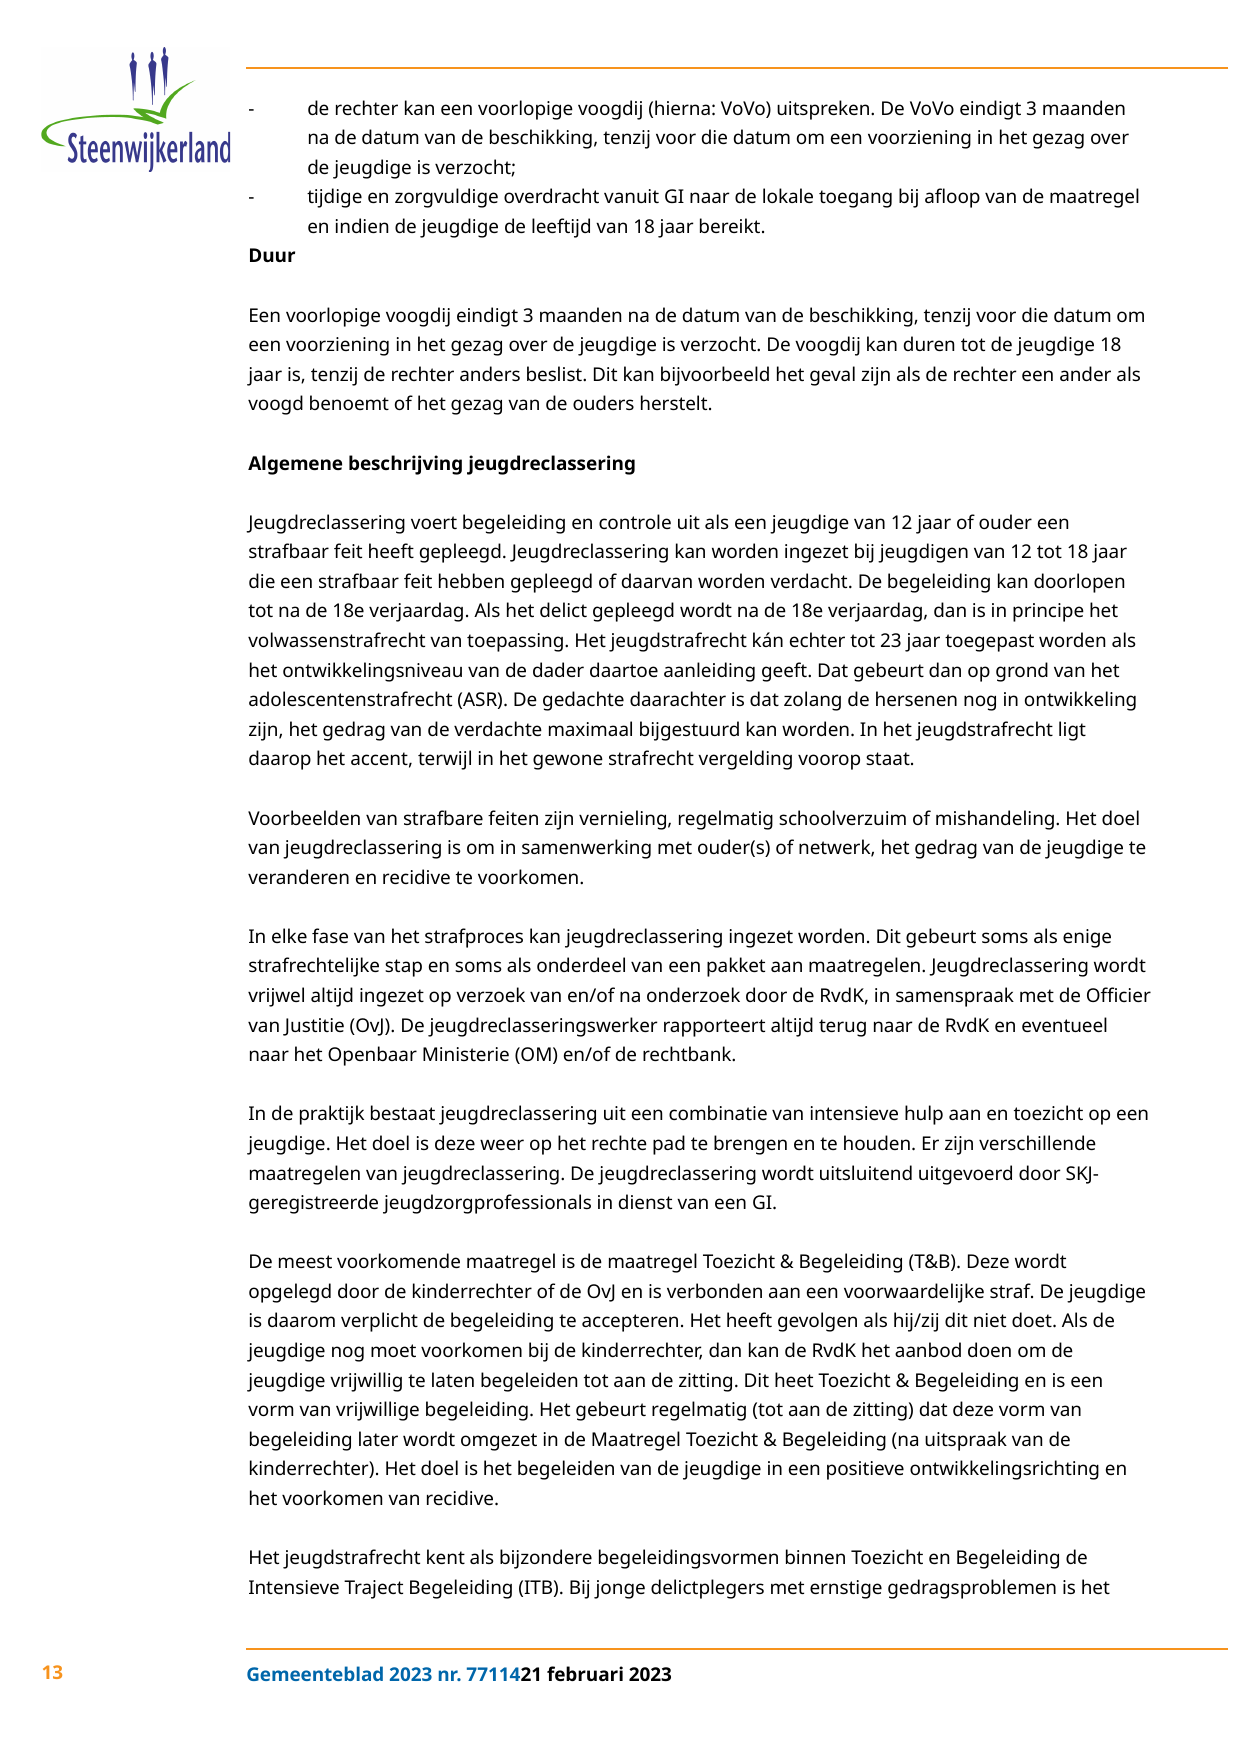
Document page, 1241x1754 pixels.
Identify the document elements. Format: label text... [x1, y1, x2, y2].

text Jeugdreclassering voert begeleiding en controle uit als een jeugdige van 12 jaar of ouder een strafbaar feit heeft gepleegd. Jeugdreclassering kan worden ingezet bij jeugdigen van 12 tot 18 jaar die een strafbaar feit hebben gepleegd of daarvan worden verdacht. De begeleiding kan doorlopen tot na de 18e verjaardag. Als het delict gepleegd wordt na de 18e verjaardag, dan is in principe het volwassenstrafrecht van toepassing. Het jeugdstrafrecht kán echter tot 23 jaar toegepast worden als het ontwikkelingsniveau van de dader daartoe aanleiding geeft. Dat gebeurt dan op grond van het adolescentenstrafrecht (ASR). De gedachte daarachter is dat zolang de hersenen nog in ontwikkeling zijn, het gedrag van de verdachte maximaal bijgestuurd kan worden. In het jeugdstrafrecht ligt daarop het accent, terwijl in het gewone strafrecht vergelding voorop staat. [248, 509, 1152, 771]
text In de praktijk bestaat jeugdreclassering uit een combinatie van intensieve hulp aan en toezicht op een jeugdige. Het doel is deze weer op het rechte pad te brengen en te houden. Er zijn verschillende maatregelen van jeugdreclassering. De jeugdreclassering wordt uitsluitend uitgevoerd door SKJ-geregistreerde jeugdzorgprofessionals in dienst van een GI. [248, 1101, 1152, 1215]
text Voorbeelden van strafbare feiten zijn vernieling, regelmatig schoolverzuim of mishandeling. Het doel van jeugdreclassering is om in samenwerking met ouder(s) of netwerk, het gedrag van de jeugdige te veranderen en recidive te voorkomen. [248, 805, 1152, 890]
text Een voorlopige voogdij eindigt 3 maanden na de datum van de beschikking, tenzij voor die datum om een voorziening in het gezag over de jeugdige is verzocht. De voogdij kan duren tot de jeugdige 18 jaar is, tenzij de rechter anders beslist. Dit kan bijvoorbeeld het geval zijn als de rechter een ander als voogd benoemt of het gezag van de ouders herstelt. [248, 302, 1152, 416]
text Het jeugdstrafrecht kent als bijzondere begeleidingsvormen binnen Toezicht en Begeleiding de Intensieve Traject Begeleiding (ITB). Bij jonge delictplegers met ernstige gedragsproblemen is het [248, 1544, 1152, 1600]
text De meest voorkomende maatregel is de maatregel Toezicht & Begeleiding (T&B). Deze wordt opgelegd door de kinderrechter of de OvJ en is verbonden aan een voorwaardelijke straf. De jeugdige is daarom verplicht de begeleiding te accepteren. Het heeft gevolgen als hij/zij dit niet doet. Als de jeugdige nog moet voorkomen bij de kinderrechter, dan kan de RvdK het aanbod doen om de jeugdige vrijwillig te laten begeleiden tot aan de zitting. Dit heet Toezicht & Begeleiding en is een vorm van vrijwillige begeleiding. Het gebeurt regelmatig (tot aan de zitting) dat deze vorm van begeleiding later wordt omgezet in de Maatregel Toezicht & Begeleiding (na uitspraak van de kinderrechter). Het doel is het begeleiden van de jeugdige in een positieve ontwikkelingsrichting en het voorkomen van recidive. [248, 1248, 1152, 1511]
text Algemene beschrijving jeugdreclassering [248, 450, 1152, 476]
text In elke fase van het strafproces kan jeugdreclassering ingezet worden. Dit gebeurt soms als enige strafrechtelijke stap en soms als onderdeel van een pakket aan maatregelen. Jeugdreclassering wordt vrijwel altijd ingezet op verzoek van en/of na onderzoek door de RvdK, in samenspraak met de Officier van Justitie (OvJ). De jeugdreclasseringswerker rapporteert altijd terug naar de RvdK en eventueel naar het Openbaar Ministerie (OM) en/of de rechtbank. [248, 923, 1152, 1067]
picture [41, 47, 231, 172]
list de rechter kan een voorlopige voogdij (hierna: VoVo) uitspreken. De VoVo eindigt 3 maanden na de datum van de beschikking, tenzij voor die datum om een voorziening in het gezag over de jeugdige is verzocht; [248, 95, 1152, 180]
list tijdige en zorgvuldige overdracht vanuit GI naar de lokale toegang bij afloop van de maatregel en indien de jeugdige de leeftijd van 18 jaar bereikt. [248, 183, 1152, 239]
text Duur [248, 243, 1152, 268]
